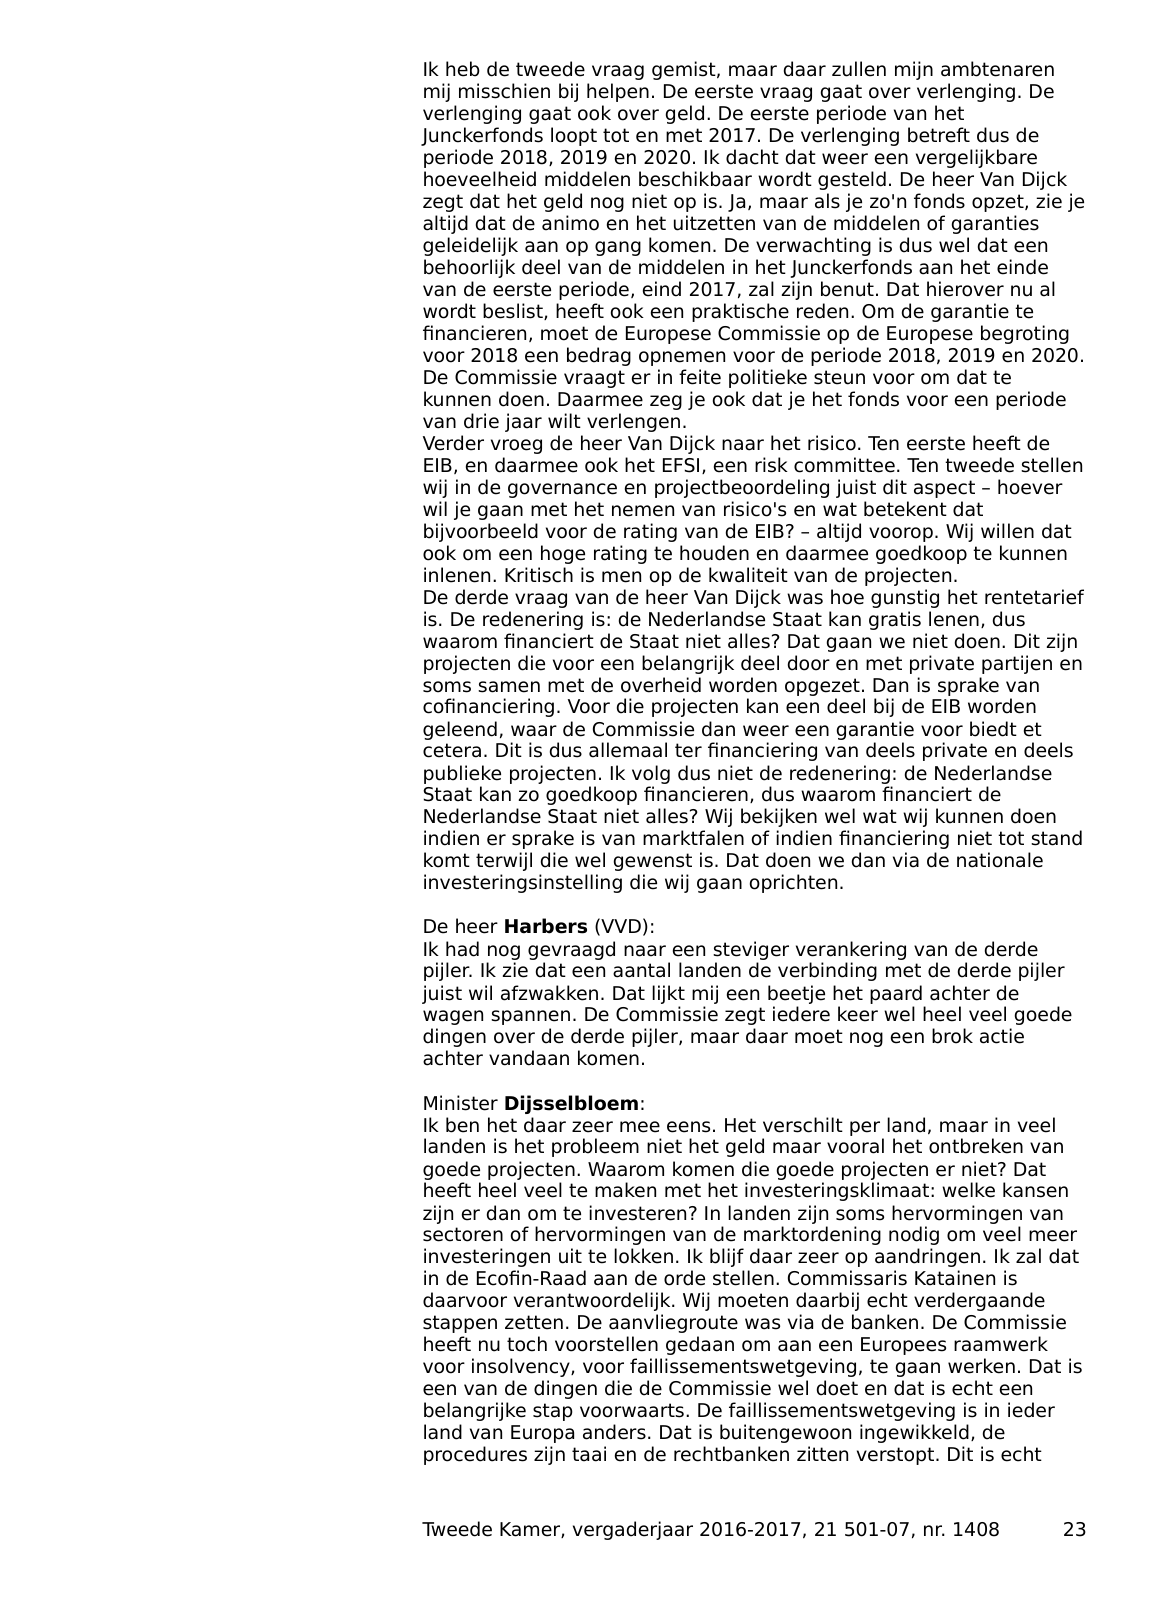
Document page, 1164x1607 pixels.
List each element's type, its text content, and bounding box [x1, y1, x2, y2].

text Minister Dijsselbloem: [422, 1092, 1087, 1114]
text Ik had nog gevraagd naar een steviger verankering van de derde pijler. Ik zie dat een aantal landen de verbinding met de derde pijler juist wil afzwakken. Dat lijkt mij een beetje het paard achter de wagen spannen. De Commissie zegt iedere keer wel heel veel goede dingen over de derde pijler, maar daar moet nog een brok actie achter vandaan komen. [422, 938, 1087, 1070]
text De derde vraag van de heer Van Dijck was hoe gunstig het rentetarief is. De redenering is: de Nederlandse Staat kan gratis lenen, dus waarom financiert de Staat niet alles? Dat gaan we niet doen. Dit zijn projecten die voor een belangrijk deel door en met private partijen en soms samen met de overheid worden opgezet. Dan is sprake van cofinanciering. Voor die projecten kan een deel bij de EIB worden geleend, waar de Commissie dan weer een garantie voor biedt et cetera. Dit is dus allemaal ter financiering van deels private en deels publieke projecten. Ik volg dus niet de redenering: de Nederlandse Staat kan zo goedkoop financieren, dus waarom financiert de Nederlandse Staat niet alles? Wij bekijken wel wat wij kunnen doen indien er sprake is van marktfalen of indien financiering niet tot stand komt terwijl die wel gewenst is. Dat doen we dan via de nationale investeringsinstelling die wij gaan oprichten. [422, 587, 1087, 894]
text Ik heb de tweede vraag gemist, maar daar zullen mijn ambtenaren mij misschien bij helpen. De eerste vraag gaat over verlenging. De verlenging gaat ook over geld. De eerste periode van het Junckerfonds loopt tot en met 2017. De verlenging betreft dus de periode 2018, 2019 en 2020. Ik dacht dat weer een vergelijkbare hoeveelheid middelen beschikbaar wordt gesteld. De heer Van Dijck zegt dat het geld nog niet op is. Ja, maar als je zo'n fonds opzet, zie je altijd dat de animo en het uitzetten van de middelen of garanties geleidelijk aan op gang komen. De verwachting is dus wel dat een behoorlijk deel van de middelen in het Junckerfonds aan het einde van de eerste periode, eind 2017, zal zijn benut. Dat hierover nu al wordt beslist, heeft ook een praktische reden. Om de garantie te financieren, moet de Europese Commissie op de Europese begroting voor 2018 een bedrag opnemen voor de periode 2018, 2019 en 2020. De Commissie vraagt er in feite politieke steun voor om dat te kunnen doen. Daarmee zeg je ook dat je het fonds voor een periode van drie jaar wilt verlengen. [422, 59, 1087, 433]
text Verder vroeg de heer Van Dijck naar het risico. Ten eerste heeft de EIB, en daarmee ook het EFSI, een risk committee. Ten tweede stellen wij in de governance en projectbeoordeling juist dit aspect – hoever wil je gaan met het nemen van risico's en wat betekent dat bijvoorbeeld voor de rating van de EIB? – altijd voorop. Wij willen dat ook om een hoge rating te houden en daarmee goedkoop te kunnen inlenen. Kritisch is men op de kwaliteit van de projecten. [422, 433, 1087, 587]
text Ik ben het daar zeer mee eens. Het verschilt per land, maar in veel landen is het probleem niet het geld maar vooral het ontbreken van goede projecten. Waarom komen die goede projecten er niet? Dat heeft heel veel te maken met het investeringsklimaat: welke kansen zijn er dan om te investeren? In landen zijn soms hervormingen van sectoren of hervormingen van de marktordening nodig om veel meer investeringen uit te lokken. Ik blijf daar zeer op aandringen. Ik zal dat in de Ecofin-Raad aan de orde stellen. Commissaris Katainen is daarvoor verantwoordelijk. Wij moeten daarbij echt verdergaande stappen zetten. De aanvliegroute was via de banken. De Commissie heeft nu toch voorstellen gedaan om aan een Europees raamwerk voor insolvency, voor faillissementswetgeving, te gaan werken. Dat is een van de dingen die de Commissie wel doet en dat is echt een belangrijke stap voorwaarts. De faillissementswetgeving is in ieder land van Europa anders. Dat is buitengewoon ingewikkeld, de procedures zijn taai en de rechtbanken zitten verstopt. Dit is echt [422, 1114, 1087, 1466]
text De heer Harbers (VVD): [422, 916, 1087, 938]
